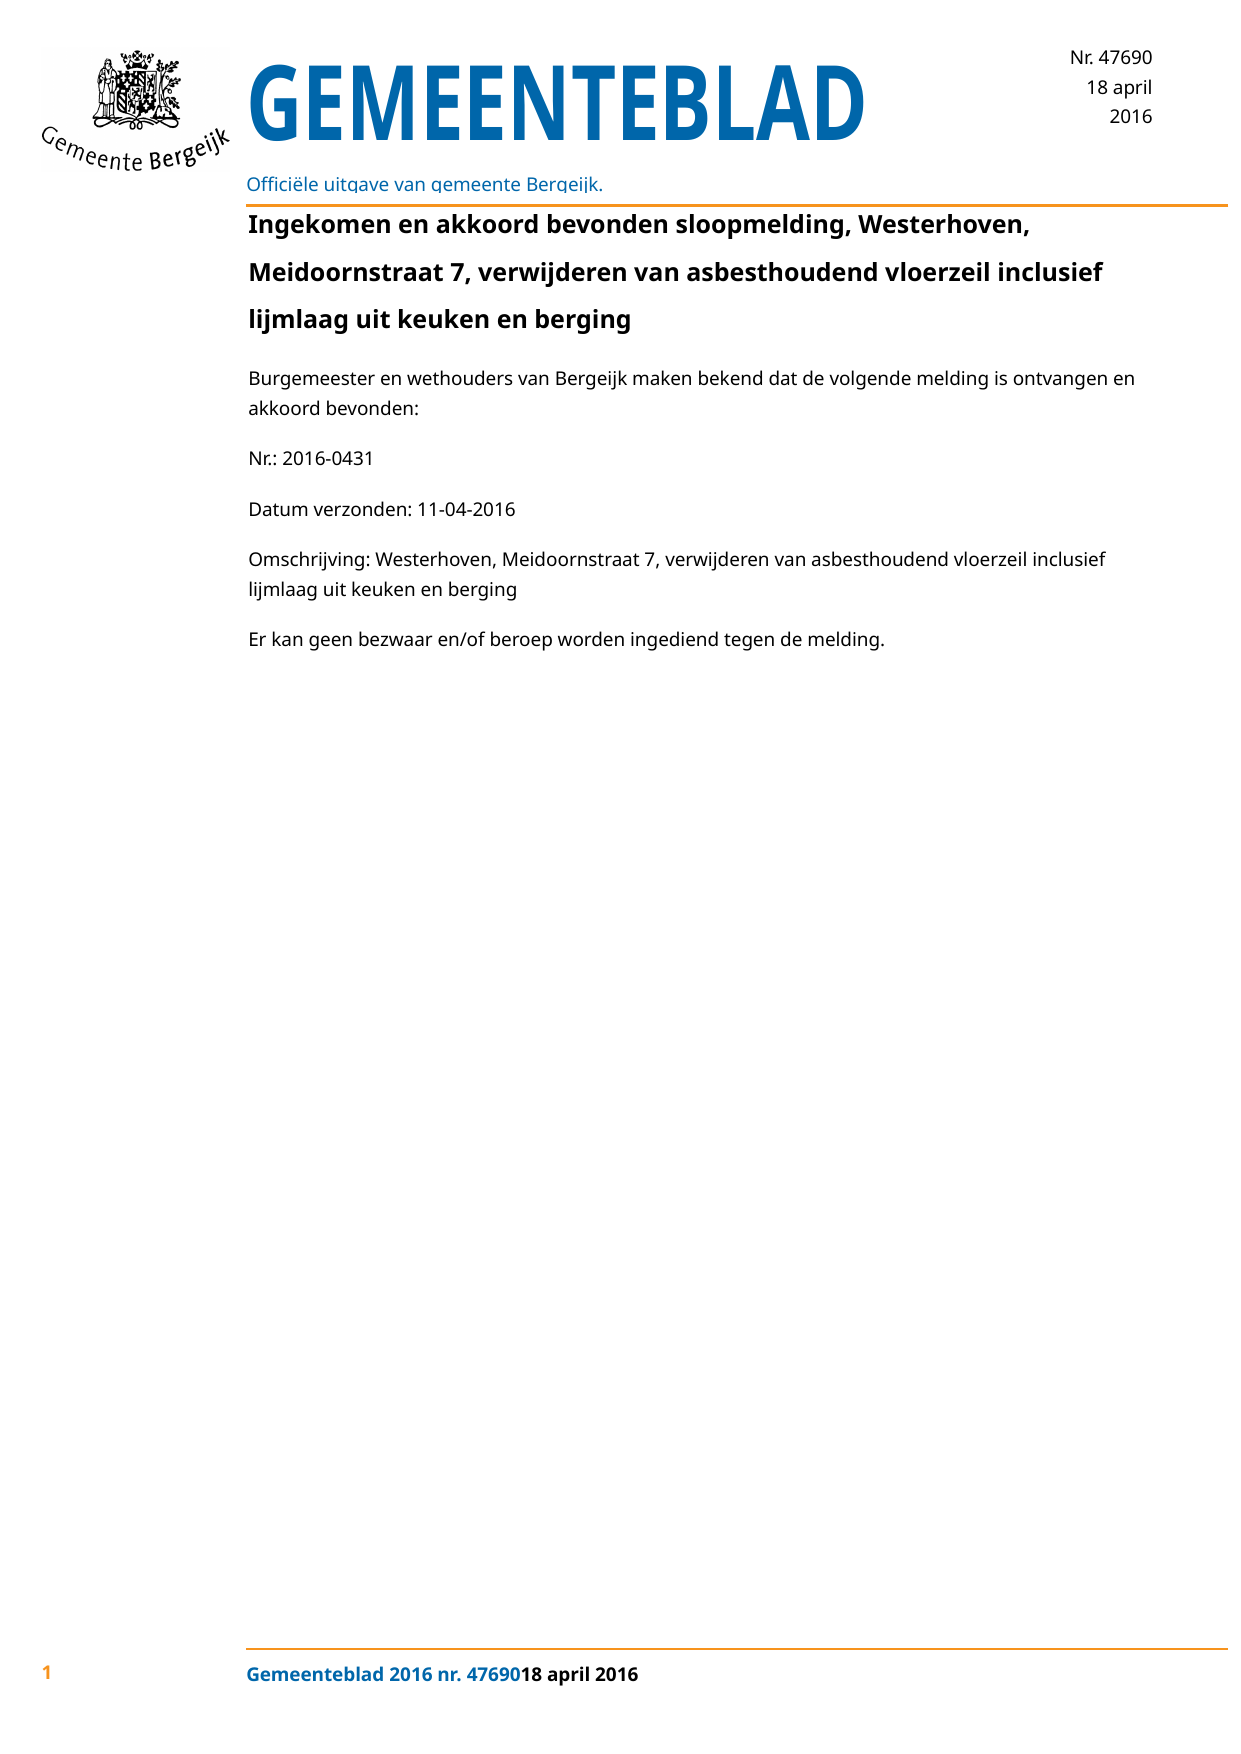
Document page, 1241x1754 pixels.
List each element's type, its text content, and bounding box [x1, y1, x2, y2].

picture [41, 47, 231, 172]
text Nr.: 2016-0431 [248, 446, 1152, 471]
text Ingekomen en akkoord bevonden sloopmelding, Westerhoven, Meidoornstraat 7, verwijderen van asbesthoudend vloerzeil inclusief lijmlaag uit keuken en berging [248, 207, 1152, 336]
text Er kan geen bezwaar en/of beroep worden ingediend tegen de melding. [248, 626, 1152, 652]
text Omschrijving: Westerhoven, Meidoornstraat 7, verwijderen van asbesthoudend vloerzeil inclusief lijmlaag uit keuken en berging [248, 546, 1152, 602]
text Burgemeester en wethouders van Bergeijk maken bekend dat de volgende melding is ontvangen en akkoord bevonden: [248, 366, 1152, 421]
text Datum verzonden: 11-04-2016 [248, 496, 1152, 522]
